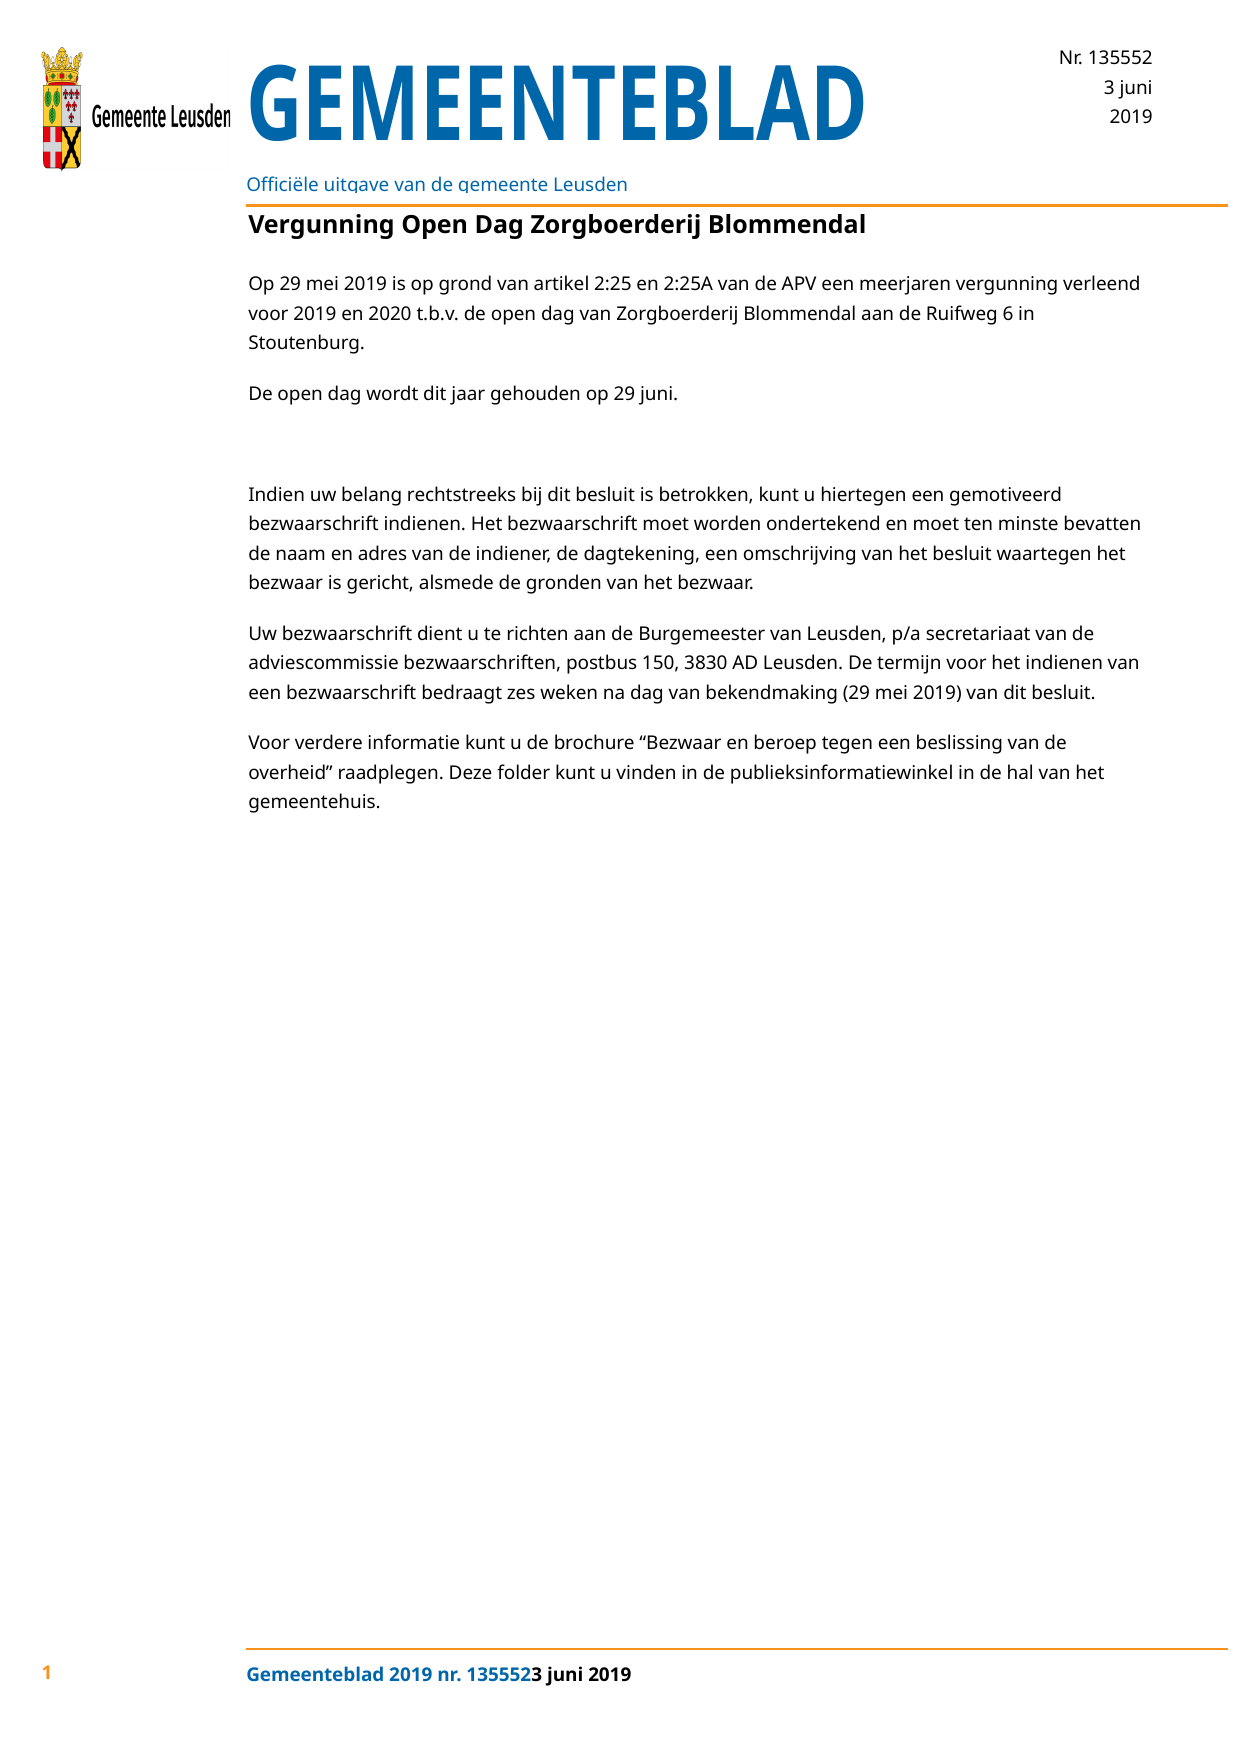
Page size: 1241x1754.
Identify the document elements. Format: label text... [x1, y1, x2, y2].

text De open dag wordt dit jaar gehouden op 29 juni. [248, 380, 1152, 406]
text Indien uw belang rechtstreeks bij dit besluit is betrokken, kunt u hiertegen een gemotiveerd bezwaarschrift indienen. Het bezwaarschrift moet worden ondertekend en moet ten minste bevatten de naam en adres van de indiener, de dagtekening, een omschrijving van het besluit waartegen het bezwaar is gericht, alsmede de gronden van het bezwaar. [248, 481, 1152, 595]
text Op 29 mei 2019 is op grond van artikel 2:25 en 2:25A van de APV een meerjaren vergunning verleend voor 2019 en 2020 t.b.v. de open dag van Zorgboerderij Blommendal aan de Ruifweg 6 in Stoutenburg. [248, 270, 1152, 355]
text Voor verdere informatie kunt u de brochure “Bezwaar en beroep tegen een beslissing van de overheid” raadplegen. Deze folder kunt u vinden in de publieksinformatiewinkel in de hal van het gemeentehuis. [248, 729, 1152, 814]
text Vergunning Open Dag Zorgboerderij Blommendal [248, 207, 1152, 241]
picture [41, 47, 231, 172]
text Uw bezwaarschrift dient u te richten aan de Burgemeester van Leusden, p/a secretariaat van de adviescommissie bezwaarschriften, postbus 150, 3830 AD Leusden. De termijn voor het indienen van een bezwaarschrift bedraagt zes weken na dag van bekendmaking (29 mei 2019) van dit besluit. [248, 620, 1152, 705]
